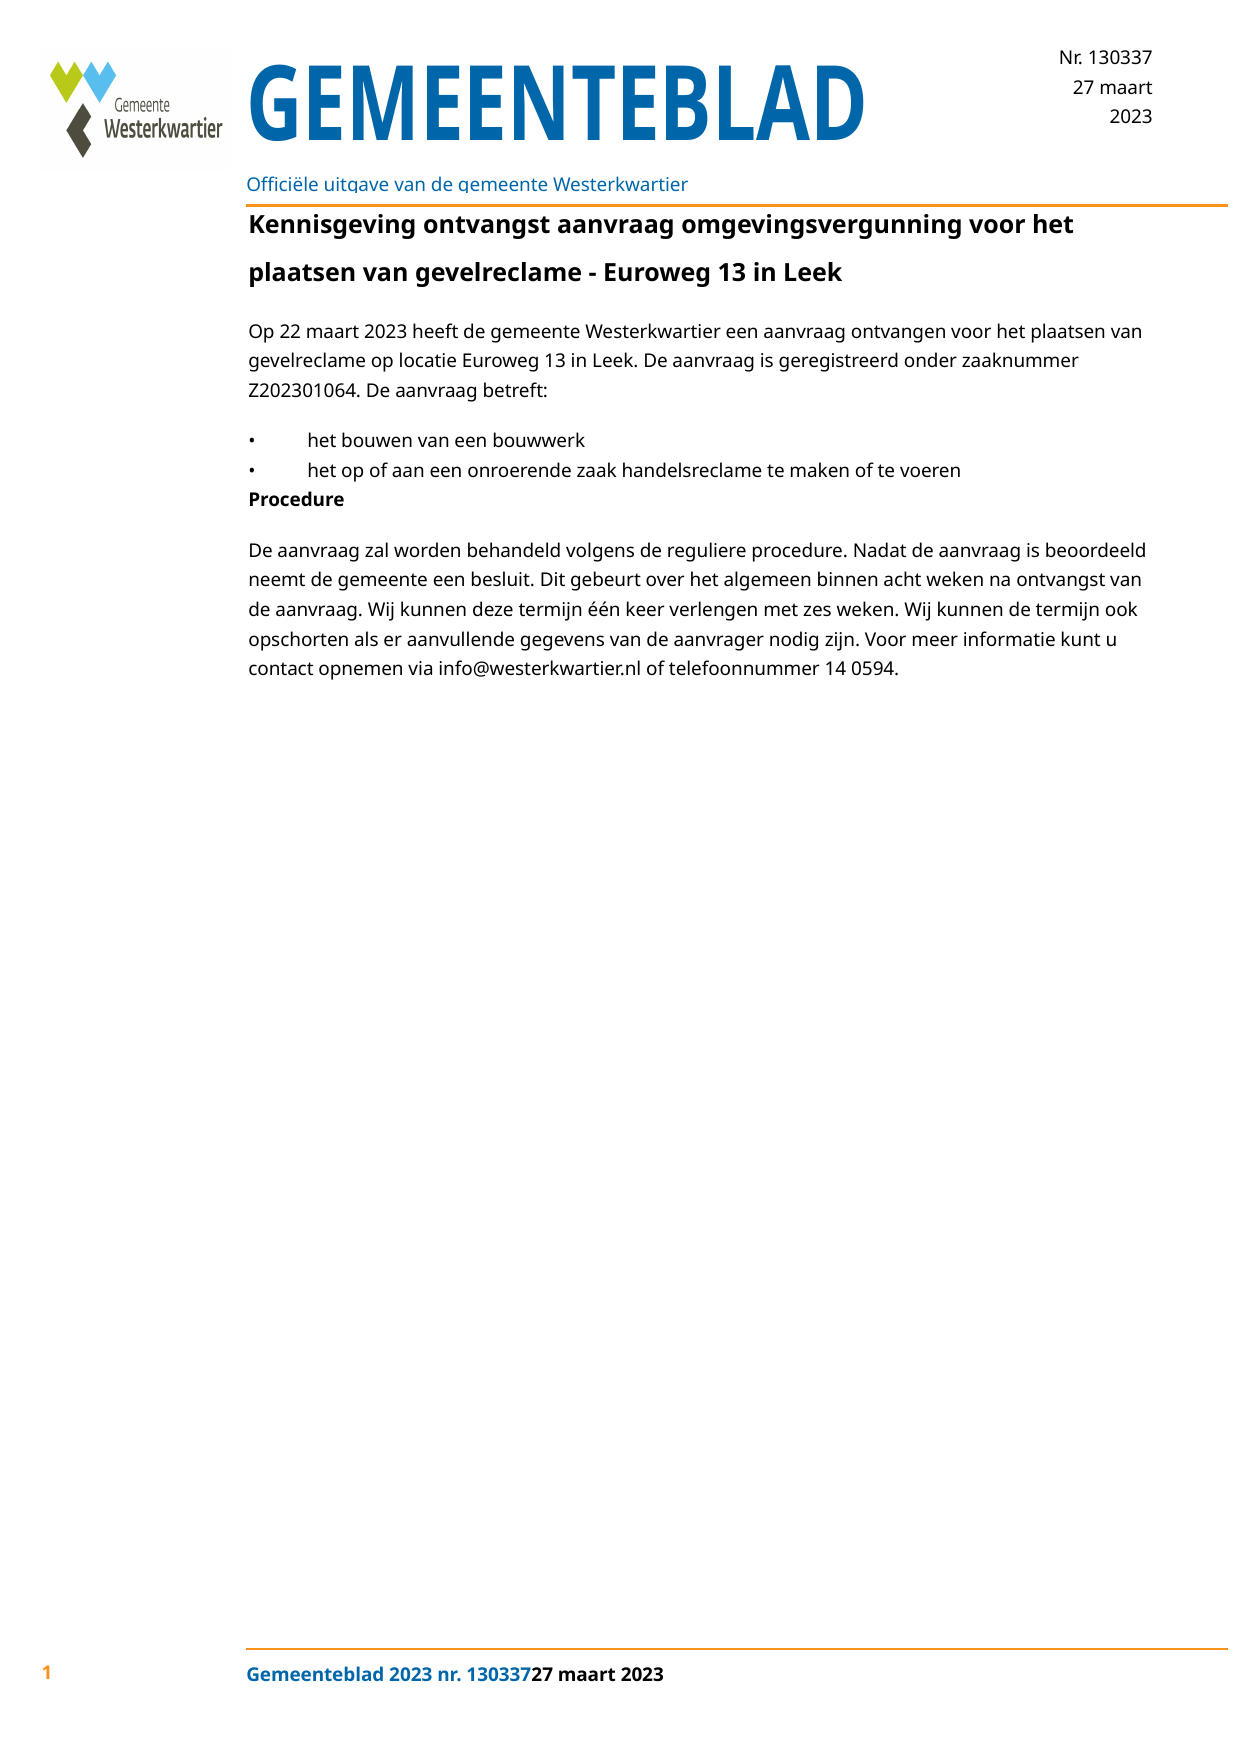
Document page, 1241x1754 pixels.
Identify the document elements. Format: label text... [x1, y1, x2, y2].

list het bouwen van een bouwwerk [248, 427, 1152, 453]
text Procedure [248, 487, 1152, 512]
text De aanvraag zal worden behandeld volgens de reguliere procedure. Nadat de aanvraag is beoordeeld neemt de gemeente een besluit. Dit gebeurt over het algemeen binnen acht weken na ontvangst van de aanvraag. Wij kunnen deze termijn één keer verlengen met zes weken. Wij kunnen de termijn ook opschorten als er aanvullende gegevens van de aanvrager nodig zijn. Voor meer informatie kunt u contact opnemen via info@westerkwartier.nl of telefoonnummer 14 0594. [248, 537, 1152, 681]
text Op 22 maart 2023 heeft de gemeente Westerkwartier een aanvraag ontvangen voor het plaatsen van gevelreclame op locatie Euroweg 13 in Leek. De aanvraag is geregistreerd onder zaaknummer Z202301064. De aanvraag betreft: [248, 318, 1152, 403]
text Kennisgeving ontvangst aanvraag omgevingsvergunning voor het plaatsen van gevelreclame - Euroweg 13 in Leek [248, 207, 1152, 288]
list het op of aan een onroerende zaak handelsreclame te maken of te voeren [248, 457, 1152, 483]
picture [41, 47, 231, 172]
